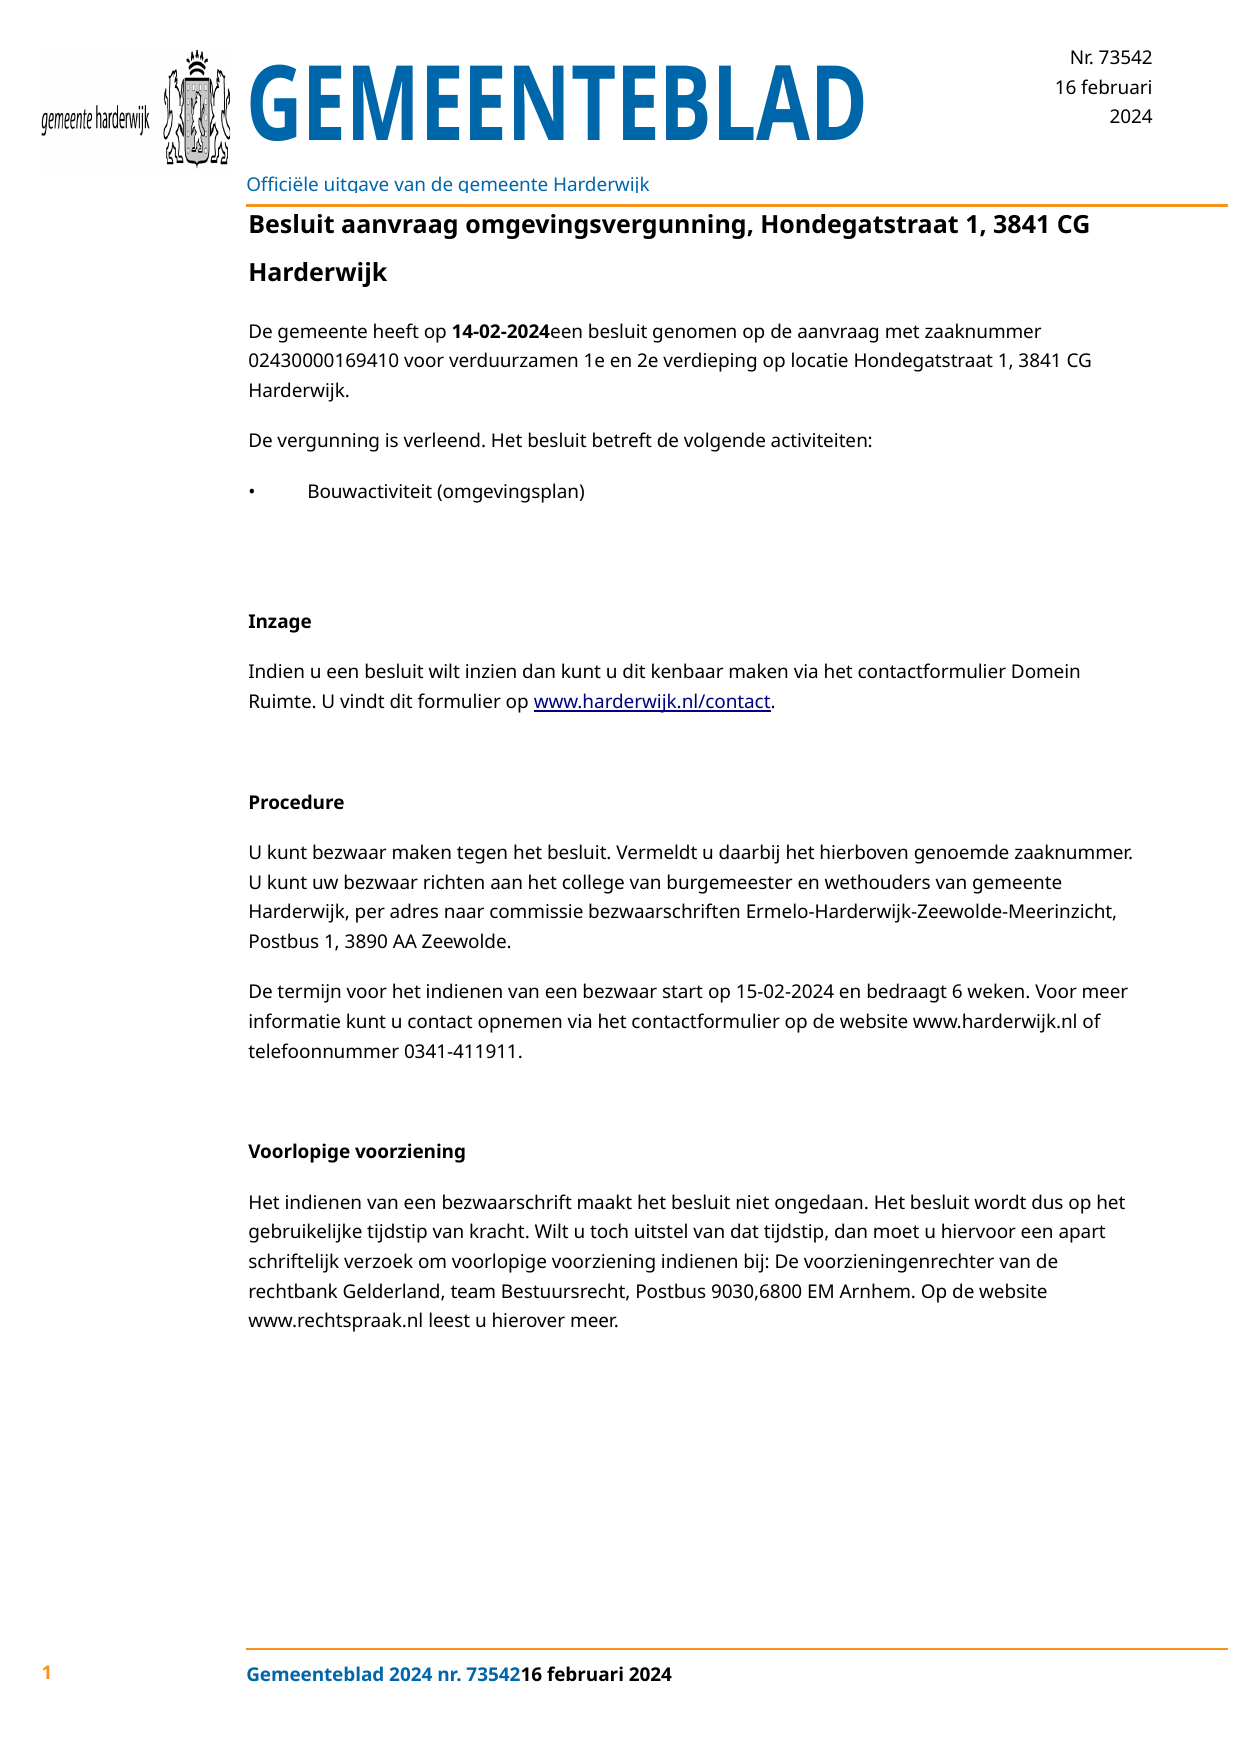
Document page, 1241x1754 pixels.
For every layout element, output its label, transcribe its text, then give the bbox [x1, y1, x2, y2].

text De gemeente heeft op 14-02-2024een besluit genomen op de aanvraag met zaaknummer 02430000169410 voor verduurzamen 1e en 2e verdieping op locatie Hondegatstraat 1, 3841 CG Harderwijk. [248, 318, 1152, 403]
text Indien u een besluit wilt inzien dan kunt u dit kenbaar maken via het contactformulier Domein Ruimte. U vindt dit formulier op www.harderwijk.nl/contact. [248, 659, 1152, 714]
text Inzage [248, 608, 1152, 634]
picture [41, 47, 231, 172]
text Procedure [248, 789, 1152, 815]
list Bouwactiviteit (omgevingsplan) [248, 478, 1152, 504]
text Besluit aanvraag omgevingsvergunning, Hondegatstraat 1, 3841 CG Harderwijk [248, 207, 1152, 288]
text U kunt bezwaar maken tegen het besluit. Vermeldt u daarbij het hierboven genoemde zaaknummer. U kunt uw bezwaar richten aan het college van burgemeester en wethouders van gemeente Harderwijk, per adres naar commissie bezwaarschriften Ermelo-Harderwijk-Zeewolde-Meerinzicht, Postbus 1, 3890 AA Zeewolde. [248, 839, 1152, 954]
text Het indienen van een bezwaarschrift maakt het besluit niet ongedaan. Het besluit wordt dus op het gebruikelijke tijdstip van kracht. Wilt u toch uitstel van dat tijdstip, dan moet u hiervoor een apart schriftelijk verzoek om voorlopige voorziening indienen bij: De voorzieningenrechter van de rechtbank Gelderland, team Bestuursrecht, Postbus 9030,6800 EM Arnhem. Op de website www.rechtspraak.nl leest u hierover meer. [248, 1189, 1152, 1333]
text Voorlopige voorziening [248, 1139, 1152, 1164]
text De termijn voor het indienen van een bezwaar start op 15-02-2024 en bedraagt 6 weken. Voor meer informatie kunt u contact opnemen via het contactformulier op de website www.harderwijk.nl of telefoonnummer 0341-411911. [248, 979, 1152, 1064]
text De vergunning is verleend. Het besluit betreft de volgende activiteiten: [248, 427, 1152, 453]
